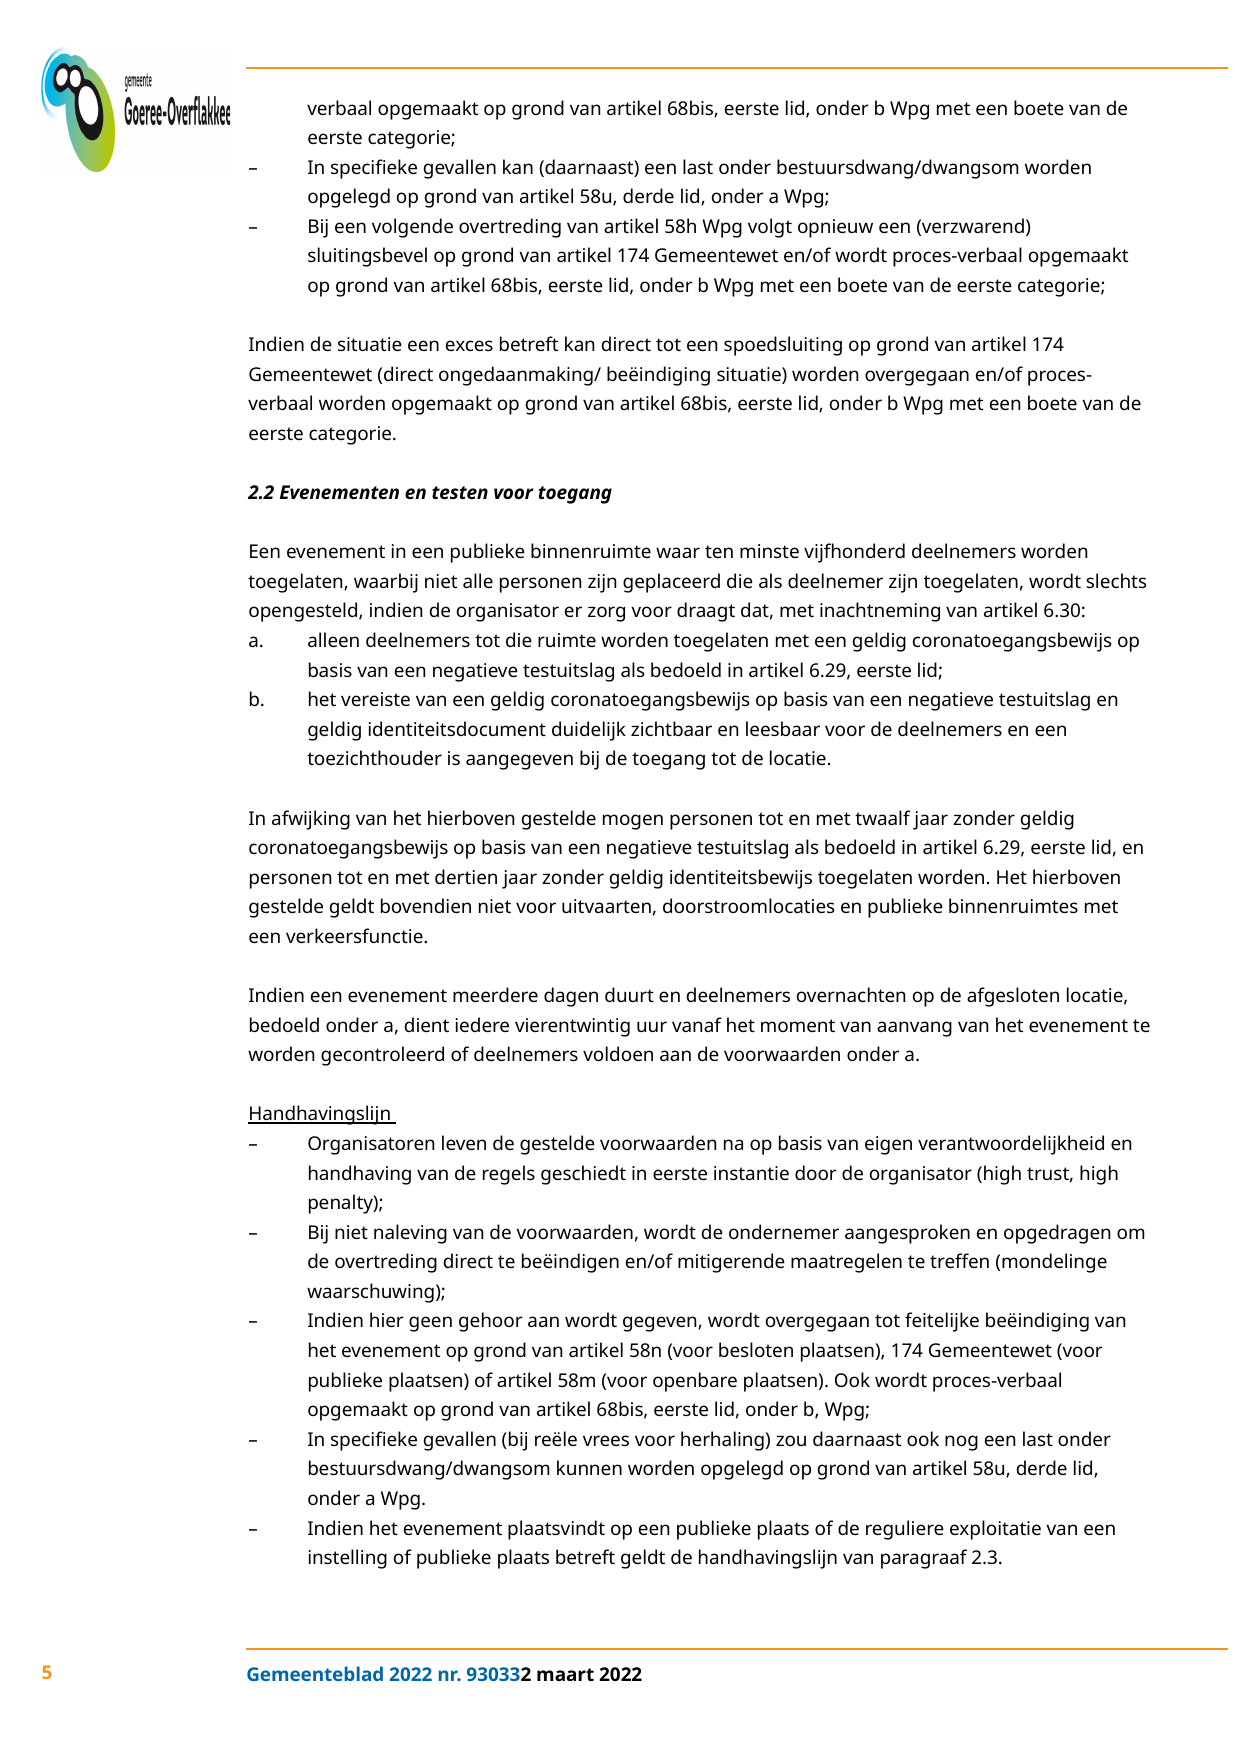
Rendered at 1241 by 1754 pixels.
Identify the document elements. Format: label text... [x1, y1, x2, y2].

text Handhavingslijn [248, 1101, 1152, 1126]
list In specifieke gevallen (bij reële vrees voor herhaling) zou daarnaast ook nog een last onder bestuursdwang/dwangsom kunnen worden opgelegd op grond van artikel 58u, derde lid, onder a Wpg. [248, 1426, 1152, 1511]
list alleen deelnemers tot die ruimte worden toegelaten met een geldig coronatoegangsbewijs op basis van een negatieve testuitslag als bedoeld in artikel 6.29, eerste lid; [248, 627, 1152, 683]
list Indien hier geen gehoor aan wordt gegeven, wordt overgegaan tot feitelijke beëindiging van het evenement op grond van artikel 58n (voor besloten plaatsen), 174 Gemeentewet (voor publieke plaatsen) of artikel 58m (voor openbare plaatsen). Ook wordt proces-verbaal opgemaakt op grond van artikel 68bis, eerste lid, onder b, Wpg; [248, 1308, 1152, 1422]
list verbaal opgemaakt op grond van artikel 68bis, eerste lid, onder b Wpg met een boete van de eerste categorie; [248, 95, 1152, 150]
text Indien de situatie een exces betreft kan direct tot een spoedsluiting op grond van artikel 174 Gemeentewet (direct ongedaanmaking/ beëindiging situatie) worden overgegaan en/of proces-verbaal worden opgemaakt op grond van artikel 68bis, eerste lid, onder b Wpg met een boete van de eerste categorie. [248, 331, 1152, 446]
text Indien een evenement meerdere dagen duurt en deelnemers overnachten op de afgesloten locatie, bedoeld onder a, dient iedere vierentwintig uur vanaf het moment van aanvang van het evenement te worden gecontroleerd of deelnemers voldoen aan de voorwaarden onder a. [248, 982, 1152, 1067]
list Organisatoren leven de gestelde voorwaarden na op basis van eigen verantwoordelijkheid en handhaving van de regels geschiedt in eerste instantie door de organisator (high trust, high penalty); [248, 1130, 1152, 1215]
list Bij niet naleving van de voorwaarden, wordt de ondernemer aangesproken en opgedragen om de overtreding direct te beëindigen en/of mitigerende maatregelen te treffen (mondelinge waarschuwing); [248, 1219, 1152, 1304]
list Bij een volgende overtreding van artikel 58h Wpg volgt opnieuw een (verzwarend) sluitingsbevel op grond van artikel 174 Gemeentewet en/of wordt proces-verbaal opgemaakt op grond van artikel 68bis, eerste lid, onder b Wpg met een boete van de eerste categorie; [248, 213, 1152, 298]
text 2.2 Evenementen en testen voor toegang [248, 479, 1152, 505]
picture [41, 47, 231, 172]
text In afwijking van het hierboven gestelde mogen personen tot en met twaalf jaar zonder geldig coronatoegangsbewijs op basis van een negatieve testuitslag als bedoeld in artikel 6.29, eerste lid, en personen tot en met dertien jaar zonder geldig identiteitsbewijs toegelaten worden. Het hierboven gestelde geldt bovendien niet voor uitvaarten, doorstroomlocaties en publieke binnenruimtes met een verkeersfunctie. [248, 805, 1152, 949]
text Een evenement in een publieke binnenruimte waar ten minste vijfhonderd deelnemers worden toegelaten, waarbij niet alle personen zijn geplaceerd die als deelnemer zijn toegelaten, wordt slechts opengesteld, indien de organisator er zorg voor draagt dat, met inachtneming van artikel 6.30: [248, 538, 1152, 623]
list het vereiste van een geldig coronatoegangsbewijs op basis van een negatieve testuitslag en geldig identiteitsdocument duidelijk zichtbaar en leesbaar voor de deelnemers en een toezichthouder is aangegeven bij de toegang tot de locatie. [248, 686, 1152, 771]
list Indien het evenement plaatsvindt op een publieke plaats of de reguliere exploitatie van een instelling of publieke plaats betreft geldt de handhavingslijn van paragraaf 2.3. [248, 1515, 1152, 1570]
list In specifieke gevallen kan (daarnaast) een last onder bestuursdwang/dwangsom worden opgelegd op grond van artikel 58u, derde lid, onder a Wpg; [248, 154, 1152, 209]
